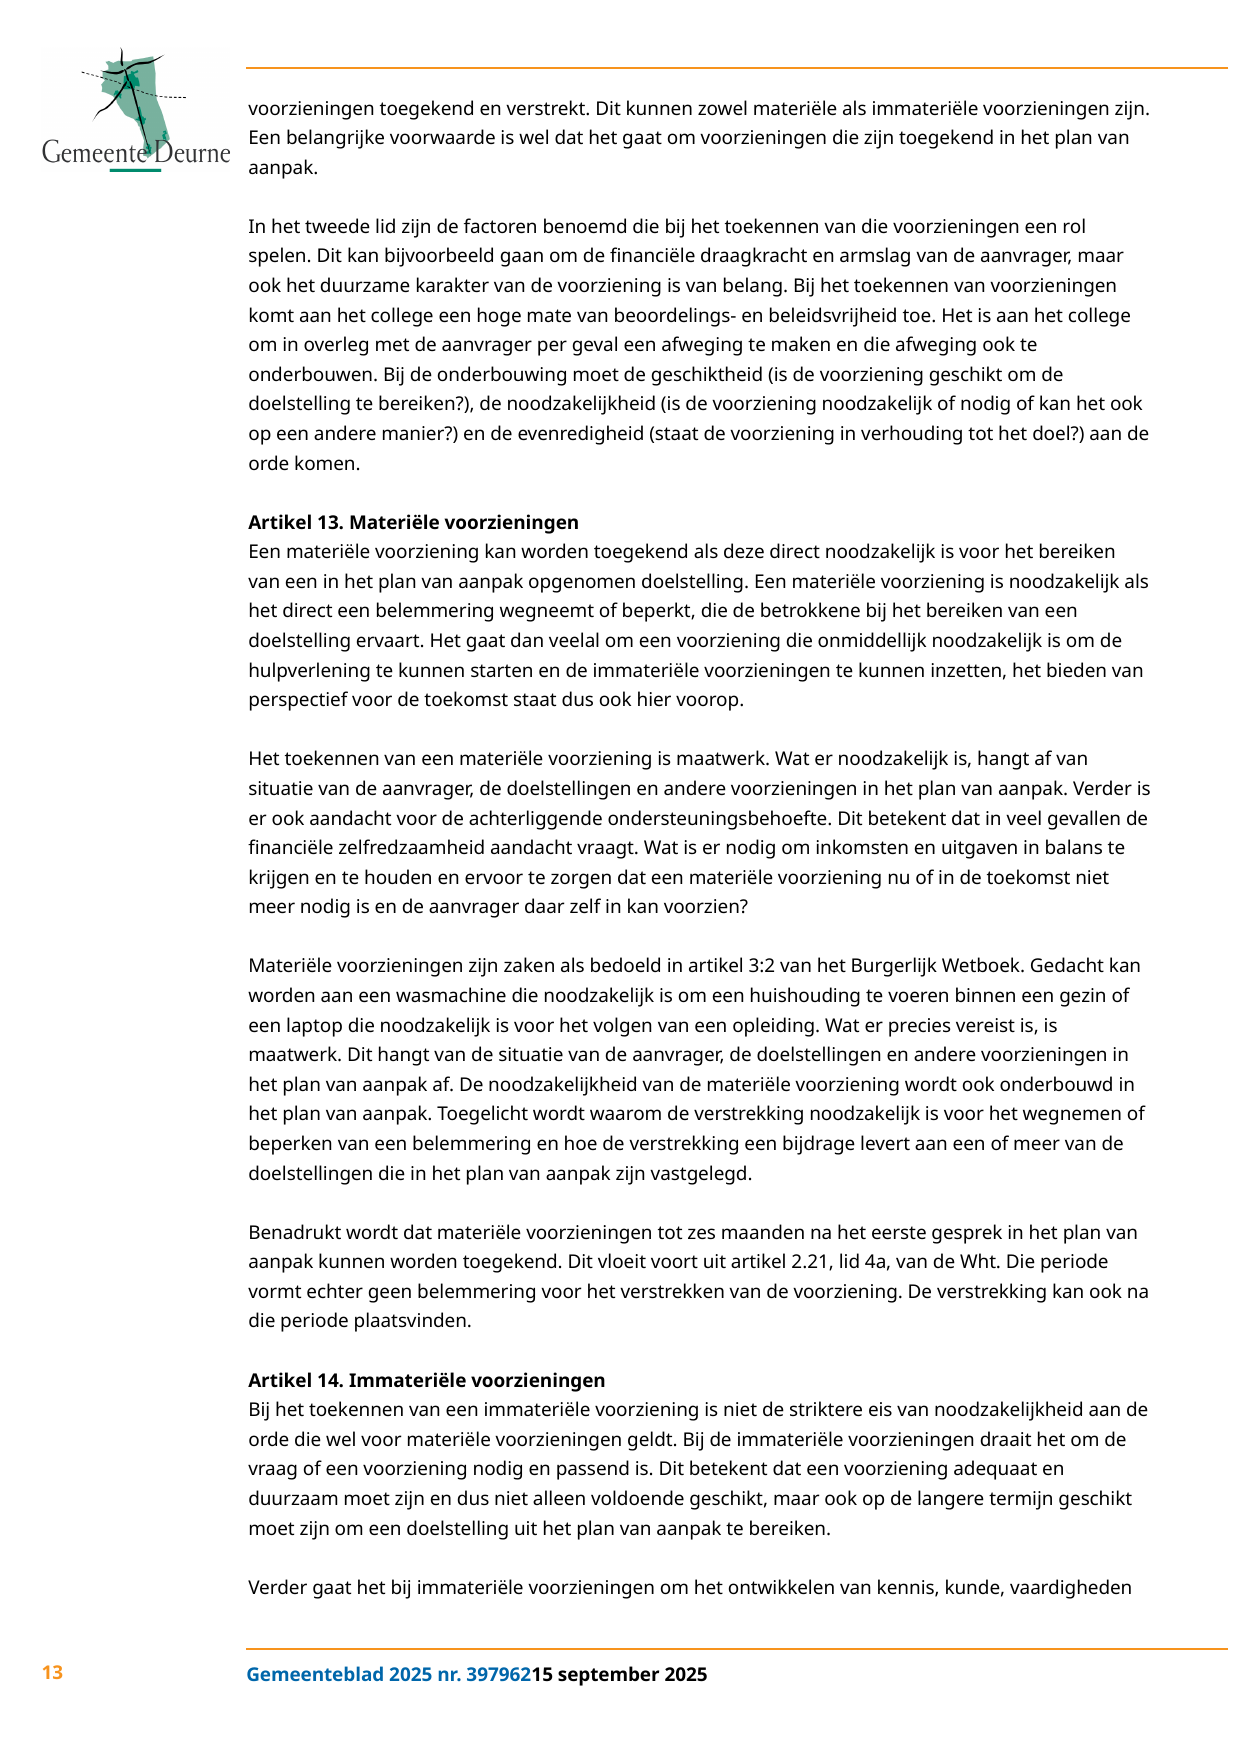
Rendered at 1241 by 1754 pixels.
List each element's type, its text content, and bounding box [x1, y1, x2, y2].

text Het toekennen van een materiële voorziening is maatwerk. Wat er noodzakelijk is, hangt af van situatie van de aanvrager, de doelstellingen en andere voorzieningen in het plan van aanpak. Verder is er ook aandacht voor de achterliggende ondersteuningsbehoefte. Dit betekent dat in veel gevallen de financiële zelfredzaamheid aandacht vraagt. Wat is er nodig om inkomsten en uitgaven in balans te krijgen en te houden en ervoor te zorgen dat een materiële voorziening nu of in de toekomst niet meer nodig is en de aanvrager daar zelf in kan voorzien? [248, 746, 1152, 919]
picture [41, 47, 231, 172]
text Artikel 13. Materiële voorzieningen [248, 509, 1152, 535]
text Benadrukt wordt dat materiële voorzieningen tot zes maanden na het eerste gesprek in het plan van aanpak kunnen worden toegekend. Dit vloeit voort uit artikel 2.21, lid 4a, van de Wht. Die periode vormt echter geen belemmering voor het verstrekken van de voorziening. De verstrekking kan ook na die periode plaatsvinden. [248, 1219, 1152, 1333]
text Verder gaat het bij immateriële voorzieningen om het ontwikkelen van kennis, kunde, vaardigheden [248, 1574, 1152, 1600]
text Bij het toekennen van een immateriële voorziening is niet de striktere eis van noodzakelijkheid aan de orde die wel voor materiële voorzieningen geldt. Bij de immateriële voorzieningen draait het om de vraag of een voorziening nodig en passend is. Dit betekent dat een voorziening adequaat en duurzaam moet zijn en dus niet alleen voldoende geschikt, maar ook op de langere termijn geschikt moet zijn om een doelstelling uit het plan van aanpak te bereiken. [248, 1396, 1152, 1541]
text In het tweede lid zijn de factoren benoemd die bij het toekennen van die voorzieningen een rol spelen. Dit kan bijvoorbeeld gaan om de financiële draagkracht en armslag van de aanvrager, maar ook het duurzame karakter van de voorziening is van belang. Bij het toekennen van voorzieningen komt aan het college een hoge mate van beoordelings- en beleidsvrijheid toe. Het is aan het college om in overleg met de aanvrager per geval een afweging te maken en die afweging ook te onderbouwen. Bij de onderbouwing moet de geschiktheid (is de voorziening geschikt om de doelstelling te bereiken?), de noodzakelijkheid (is de voorziening noodzakelijk of nodig of kan het ook op een andere manier?) en de evenredigheid (staat de voorziening in verhouding tot het doel?) aan de orde komen. [248, 213, 1152, 476]
text Materiële voorzieningen zijn zaken als bedoeld in artikel 3:2 van het Burgerlijk Wetboek. Gedacht kan worden aan een wasmachine die noodzakelijk is om een huishouding te voeren binnen een gezin of een laptop die noodzakelijk is voor het volgen van een opleiding. Wat er precies vereist is, is maatwerk. Dit hangt van de situatie van de aanvrager, de doelstellingen en andere voorzieningen in het plan van aanpak af. De noodzakelijkheid van de materiële voorziening wordt ook onderbouwd in het plan van aanpak. Toegelicht wordt waarom de verstrekking noodzakelijk is voor het wegnemen of beperken van een belemmering en hoe de verstrekking een bijdrage levert aan een of meer van de doelstellingen die in het plan van aanpak zijn vastgelegd. [248, 953, 1152, 1186]
text Artikel 14. Immateriële voorzieningen [248, 1367, 1152, 1393]
text Een materiële voorziening kan worden toegekend als deze direct noodzakelijk is voor het bereiken van een in het plan van aanpak opgenomen doelstelling. Een materiële voorziening is noodzakelijk als het direct een belemmering wegneemt of beperkt, die de betrokkene bij het bereiken van een doelstelling ervaart. Het gaat dan veelal om een voorziening die onmiddellijk noodzakelijk is om de hulpverlening te kunnen starten en de immateriële voorzieningen te kunnen inzetten, het bieden van perspectief voor de toekomst staat dus ook hier voorop. [248, 538, 1152, 712]
text voorzieningen toegekend en verstrekt. Dit kunnen zowel materiële als immateriële voorzieningen zijn. Een belangrijke voorwaarde is wel dat het gaat om voorzieningen die zijn toegekend in het plan van aanpak. [248, 95, 1152, 180]
